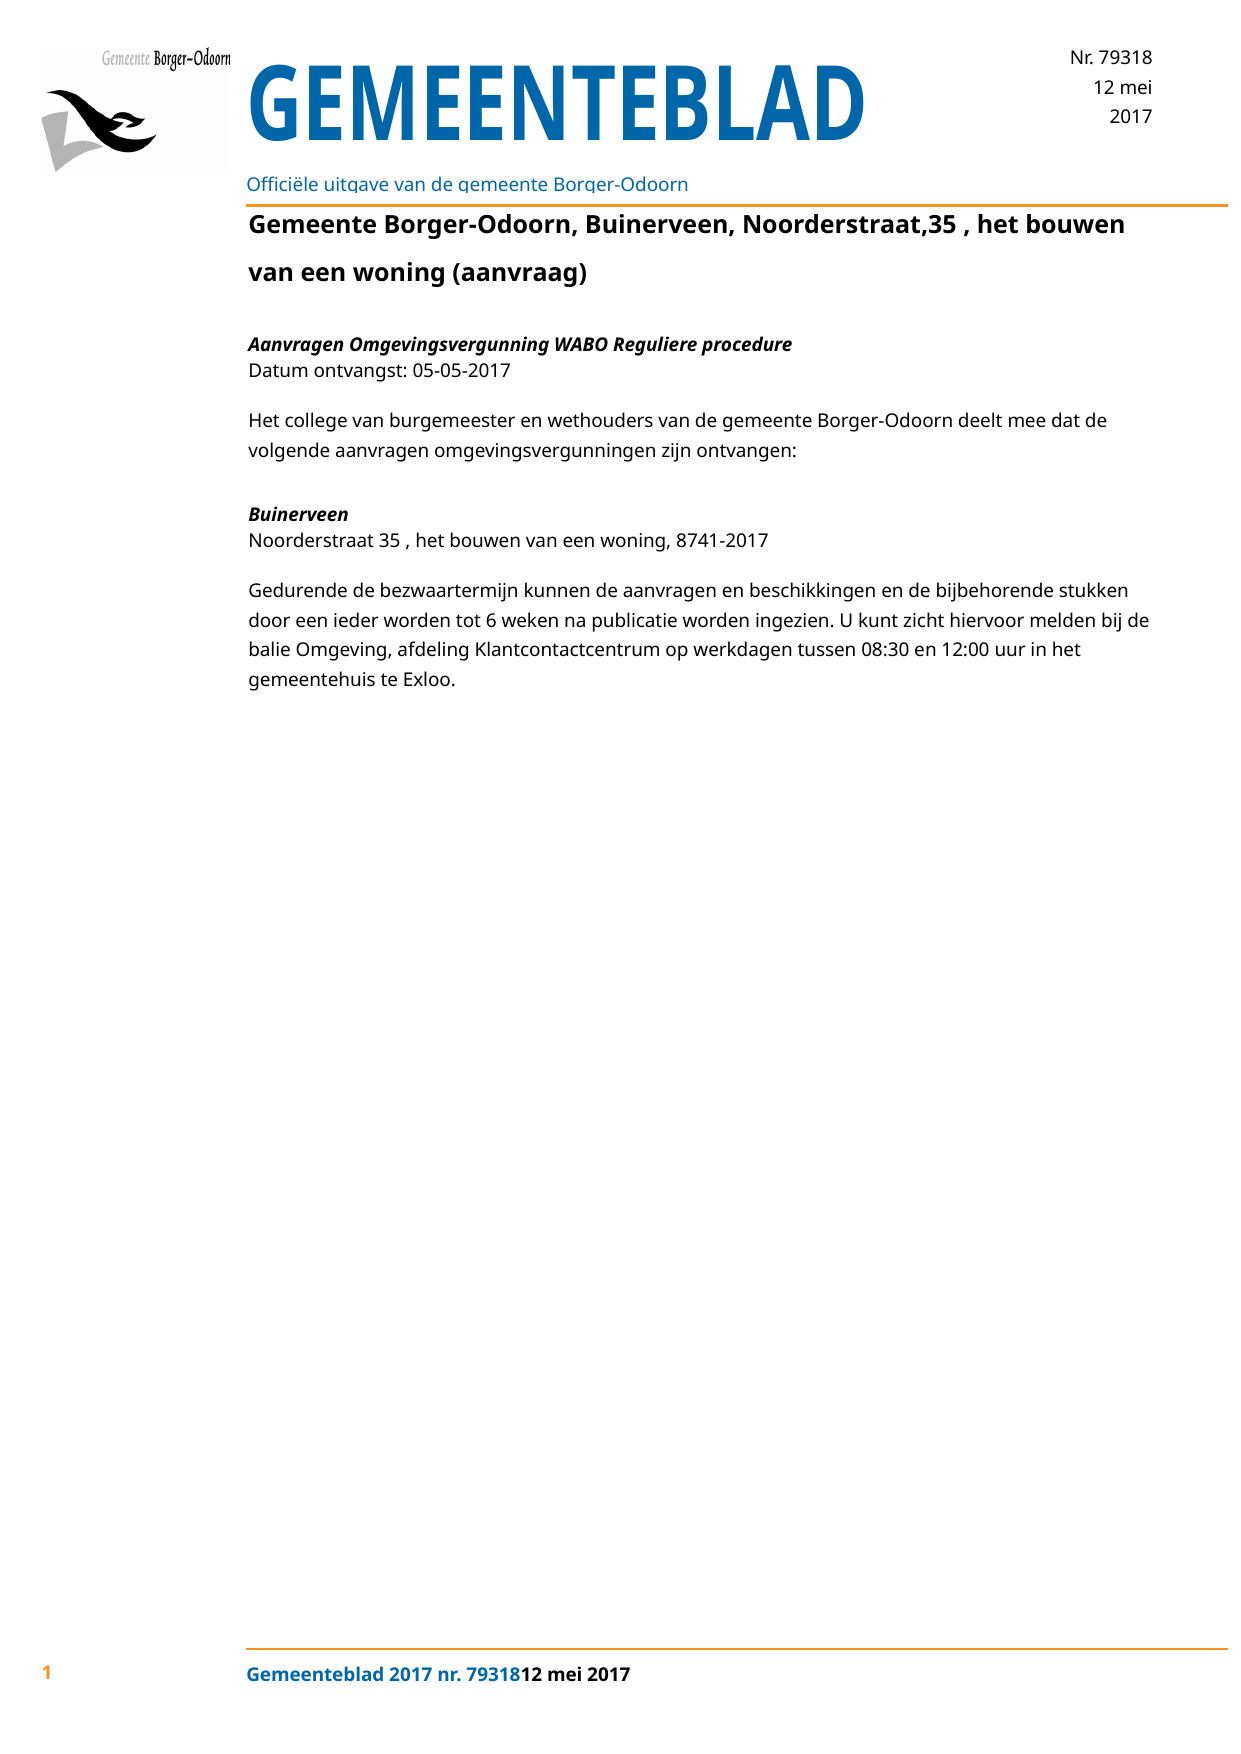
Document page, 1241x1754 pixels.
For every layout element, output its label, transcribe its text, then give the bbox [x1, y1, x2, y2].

picture [41, 47, 231, 172]
text Het college van burgemeester en wethouders van de gemeente Borger-Odoorn deelt mee dat de volgende aanvragen omgevingsvergunningen zijn ontvangen: [248, 408, 1152, 463]
text Datum ontvangst: 05-05-2017 [248, 357, 1152, 383]
text Buinerveen [248, 501, 1152, 527]
text Gemeente Borger-Odoorn, Buinerveen, Noorderstraat,35 , het bouwen van een woning (aanvraag) [248, 207, 1152, 288]
text Gedurende de bezwaartermijn kunnen de aanvragen en beschikkingen en de bijbehorende stukken door een ieder worden tot 6 weken na publicatie worden ingezien. U kunt zicht hiervoor melden bij de balie Omgeving, afdeling Klantcontactcentrum op werkdagen tussen 08:30 en 12:00 uur in het gemeentehuis te Exloo. [248, 577, 1152, 692]
text Aanvragen Omgevingsvergunning WABO Reguliere procedure [248, 331, 1152, 357]
text Noorderstraat 35 , het bouwen van een woning, 8741-2017 [248, 527, 1152, 553]
